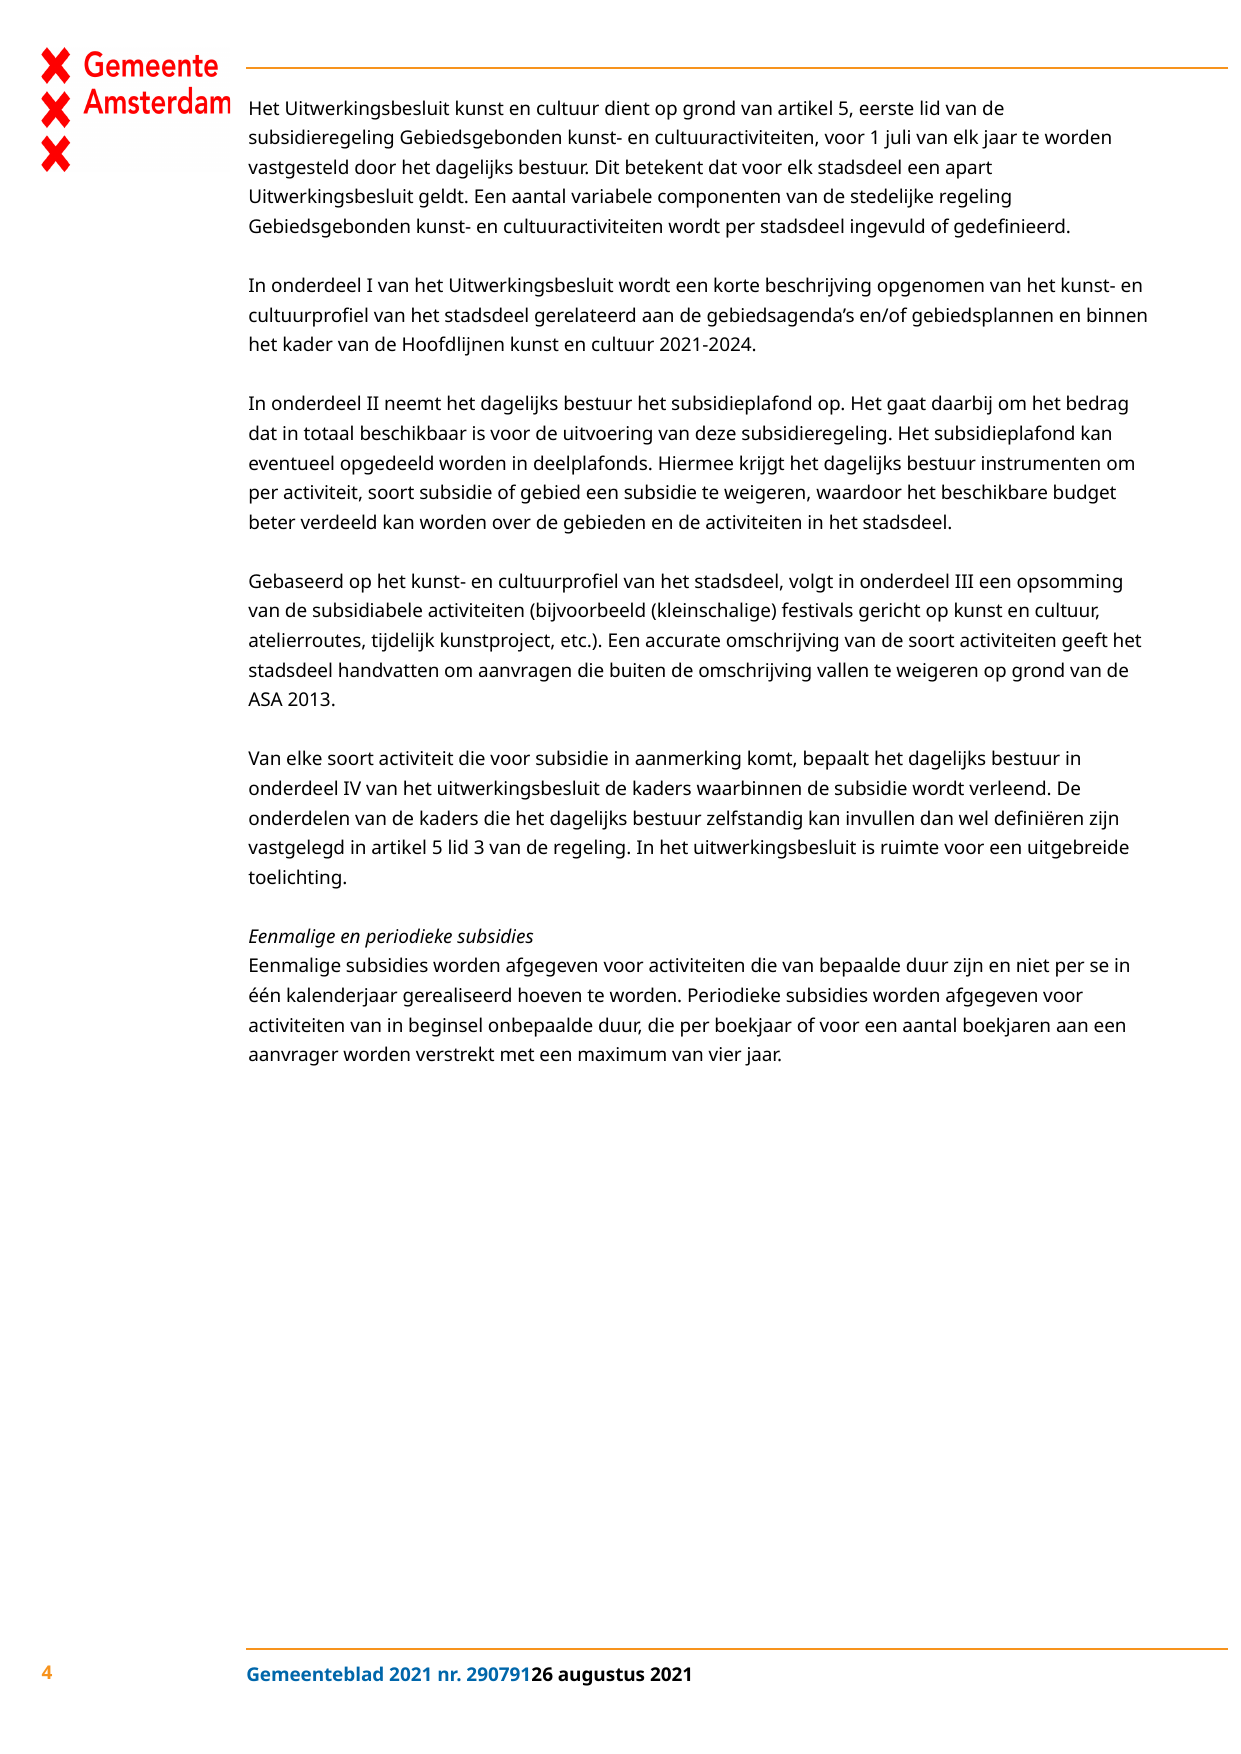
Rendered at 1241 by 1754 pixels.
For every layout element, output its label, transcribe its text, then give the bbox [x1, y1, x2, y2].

text Gebaseerd op het kunst- en cultuurprofiel van het stadsdeel, volgt in onderdeel III een opsomming van de subsidiabele activiteiten (bijvoorbeeld (kleinschalige) festivals gericht op kunst en cultuur, atelierroutes, tijdelijk kunstproject, etc.). Een accurate omschrijving van de soort activiteiten geeft het stadsdeel handvatten om aanvragen die buiten de omschrijving vallen te weigeren op grond van de ASA 2013. [248, 568, 1152, 712]
picture [41, 47, 231, 172]
text Van elke soort activiteit die voor subsidie in aanmerking komt, bepaalt het dagelijks bestuur in onderdeel IV van het uitwerkingsbesluit de kaders waarbinnen de subsidie wordt verleend. De onderdelen van de kaders die het dagelijks bestuur zelfstandig kan invullen dan wel definiëren zijn vastgelegd in artikel 5 lid 3 van de regeling. In het uitwerkingsbesluit is ruimte voor een uitgebreide toelichting. [248, 746, 1152, 890]
text In onderdeel I van het Uitwerkingsbesluit wordt een korte beschrijving opgenomen van het kunst- en cultuurprofiel van het stadsdeel gerelateerd aan de gebiedsagenda’s en/of gebiedsplannen en binnen het kader van de Hoofdlijnen kunst en cultuur 2021-2024. [248, 272, 1152, 357]
text In onderdeel II neemt het dagelijks bestuur het subsidieplafond op. Het gaat daarbij om het bedrag dat in totaal beschikbaar is voor de uitvoering van deze subsidieregeling. Het subsidieplafond kan eventueel opgedeeld worden in deelplafonds. Hiermee krijgt het dagelijks bestuur instrumenten om per activiteit, soort subsidie of gebied een subsidie te weigeren, waardoor het beschikbare budget beter verdeeld kan worden over de gebieden en de activiteiten in het stadsdeel. [248, 391, 1152, 535]
text Het Uitwerkingsbesluit kunst en cultuur dient op grond van artikel 5, eerste lid van de subsidieregeling Gebiedsgebonden kunst- en cultuuractiviteiten, voor 1 juli van elk jaar te worden vastgesteld door het dagelijks bestuur. Dit betekent dat voor elk stadsdeel een apart Uitwerkingsbesluit geldt. Een aantal variabele componenten van de stedelijke regeling Gebiedsgebonden kunst- en cultuuractiviteiten wordt per stadsdeel ingevuld of gedefinieerd. [248, 95, 1152, 239]
text Eenmalige subsidies worden afgegeven voor activiteiten die van bepaalde duur zijn en niet per se in één kalenderjaar gerealiseerd hoeven te worden. Periodieke subsidies worden afgegeven voor activiteiten van in beginsel onbepaalde duur, die per boekjaar of voor een aantal boekjaren aan een aanvrager worden verstrekt met een maximum van vier jaar. [248, 953, 1152, 1067]
text Eenmalige en periodieke subsidies [248, 923, 1152, 949]
